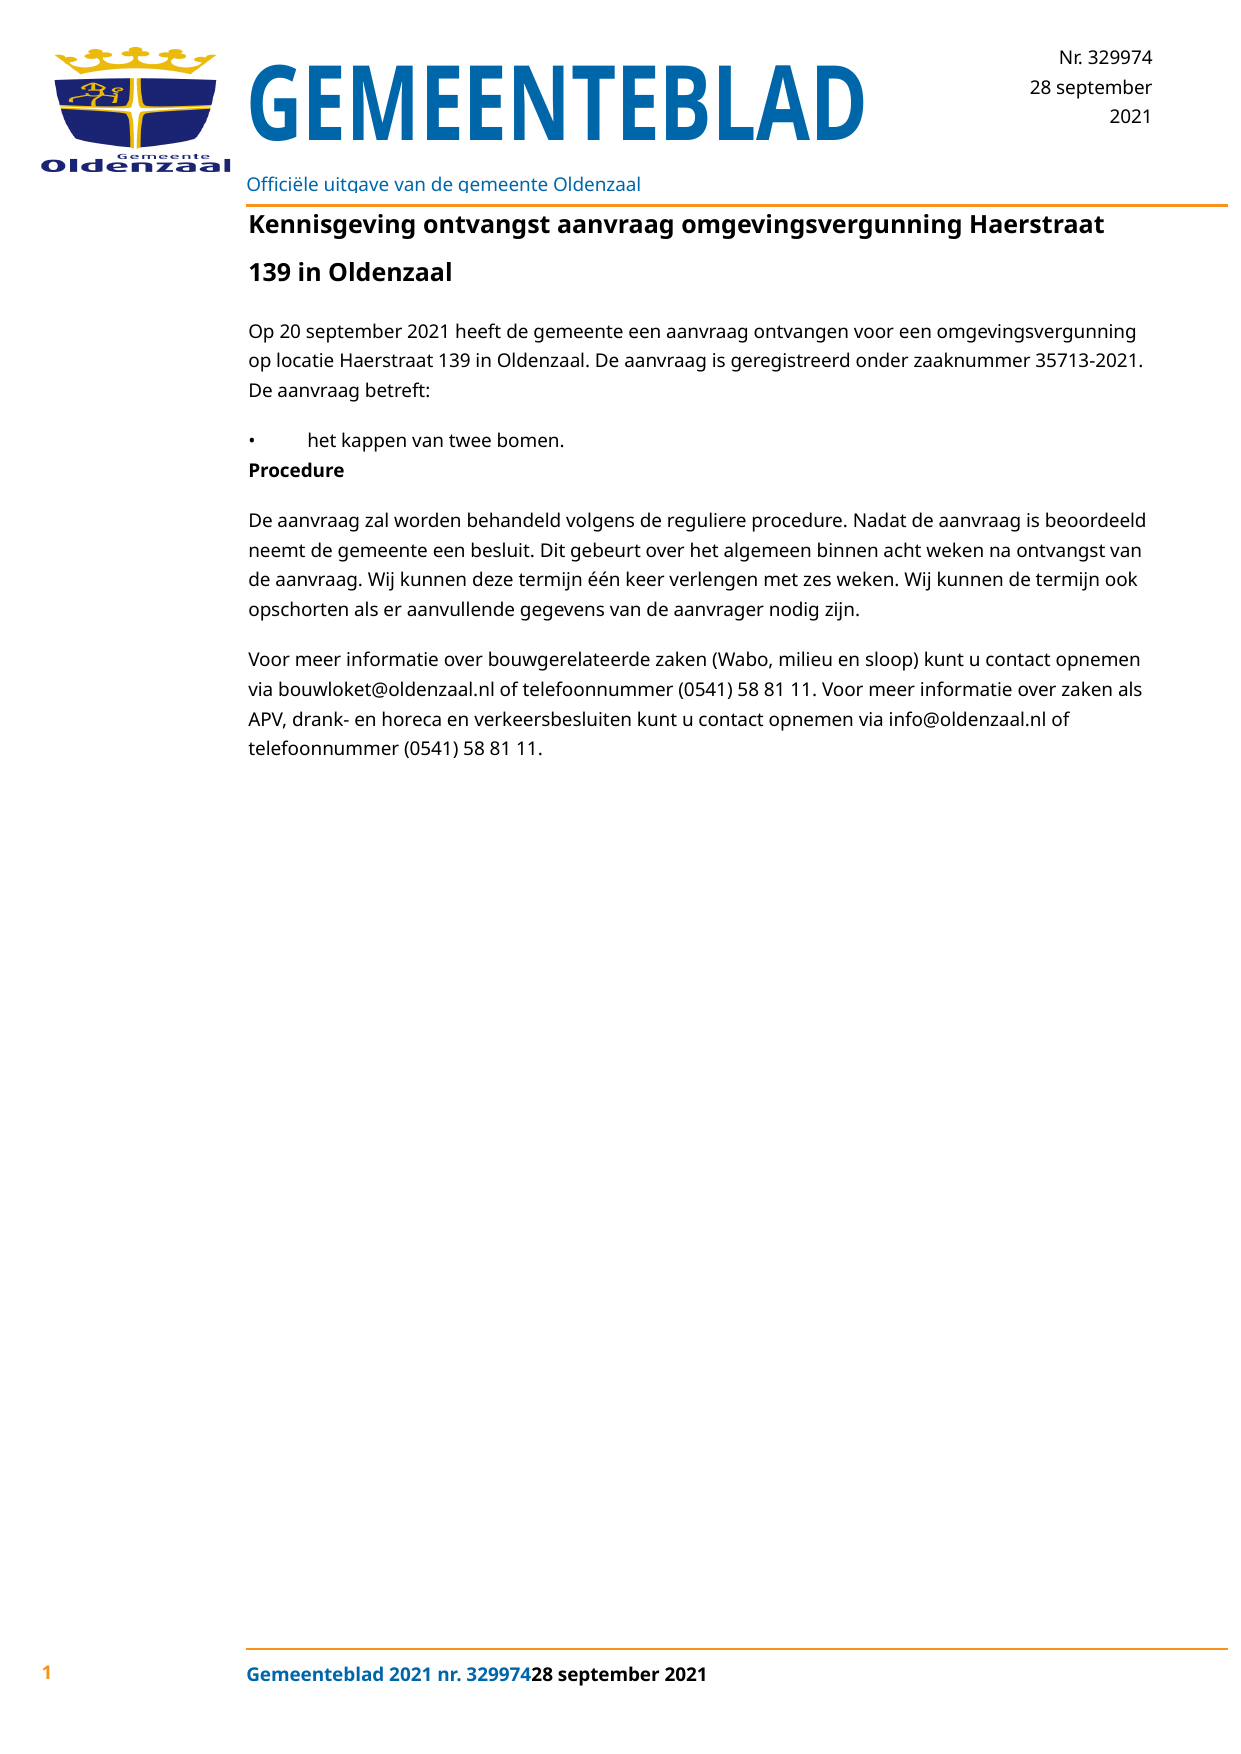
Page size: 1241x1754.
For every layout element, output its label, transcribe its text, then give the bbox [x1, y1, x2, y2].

text Op 20 september 2021 heeft de gemeente een aanvraag ontvangen voor een omgevingsvergunning op locatie Haerstraat 139 in Oldenzaal. De aanvraag is geregistreerd onder zaaknummer 35713-2021. De aanvraag betreft: [248, 318, 1152, 403]
list het kappen van twee bomen. [248, 427, 1152, 453]
text Kennisgeving ontvangst aanvraag omgevingsvergunning Haerstraat 139 in Oldenzaal [248, 207, 1152, 288]
text Procedure [248, 457, 1152, 483]
picture [41, 47, 231, 172]
text Voor meer informatie over bouwgerelateerde zaken (Wabo, milieu en sloop) kunt u contact opnemen via bouwloket@oldenzaal.nl of telefoonnummer (0541) 58 81 11. Voor meer informatie over zaken als APV, drank- en horeca en verkeersbesluiten kunt u contact opnemen via info@oldenzaal.nl of telefoonnummer (0541) 58 81 11. [248, 647, 1152, 761]
text De aanvraag zal worden behandeld volgens de reguliere procedure. Nadat de aanvraag is beoordeeld neemt de gemeente een besluit. Dit gebeurt over het algemeen binnen acht weken na ontvangst van de aanvraag. Wij kunnen deze termijn één keer verlengen met zes weken. Wij kunnen de termijn ook opschorten als er aanvullende gegevens van de aanvrager nodig zijn. [248, 507, 1152, 622]
